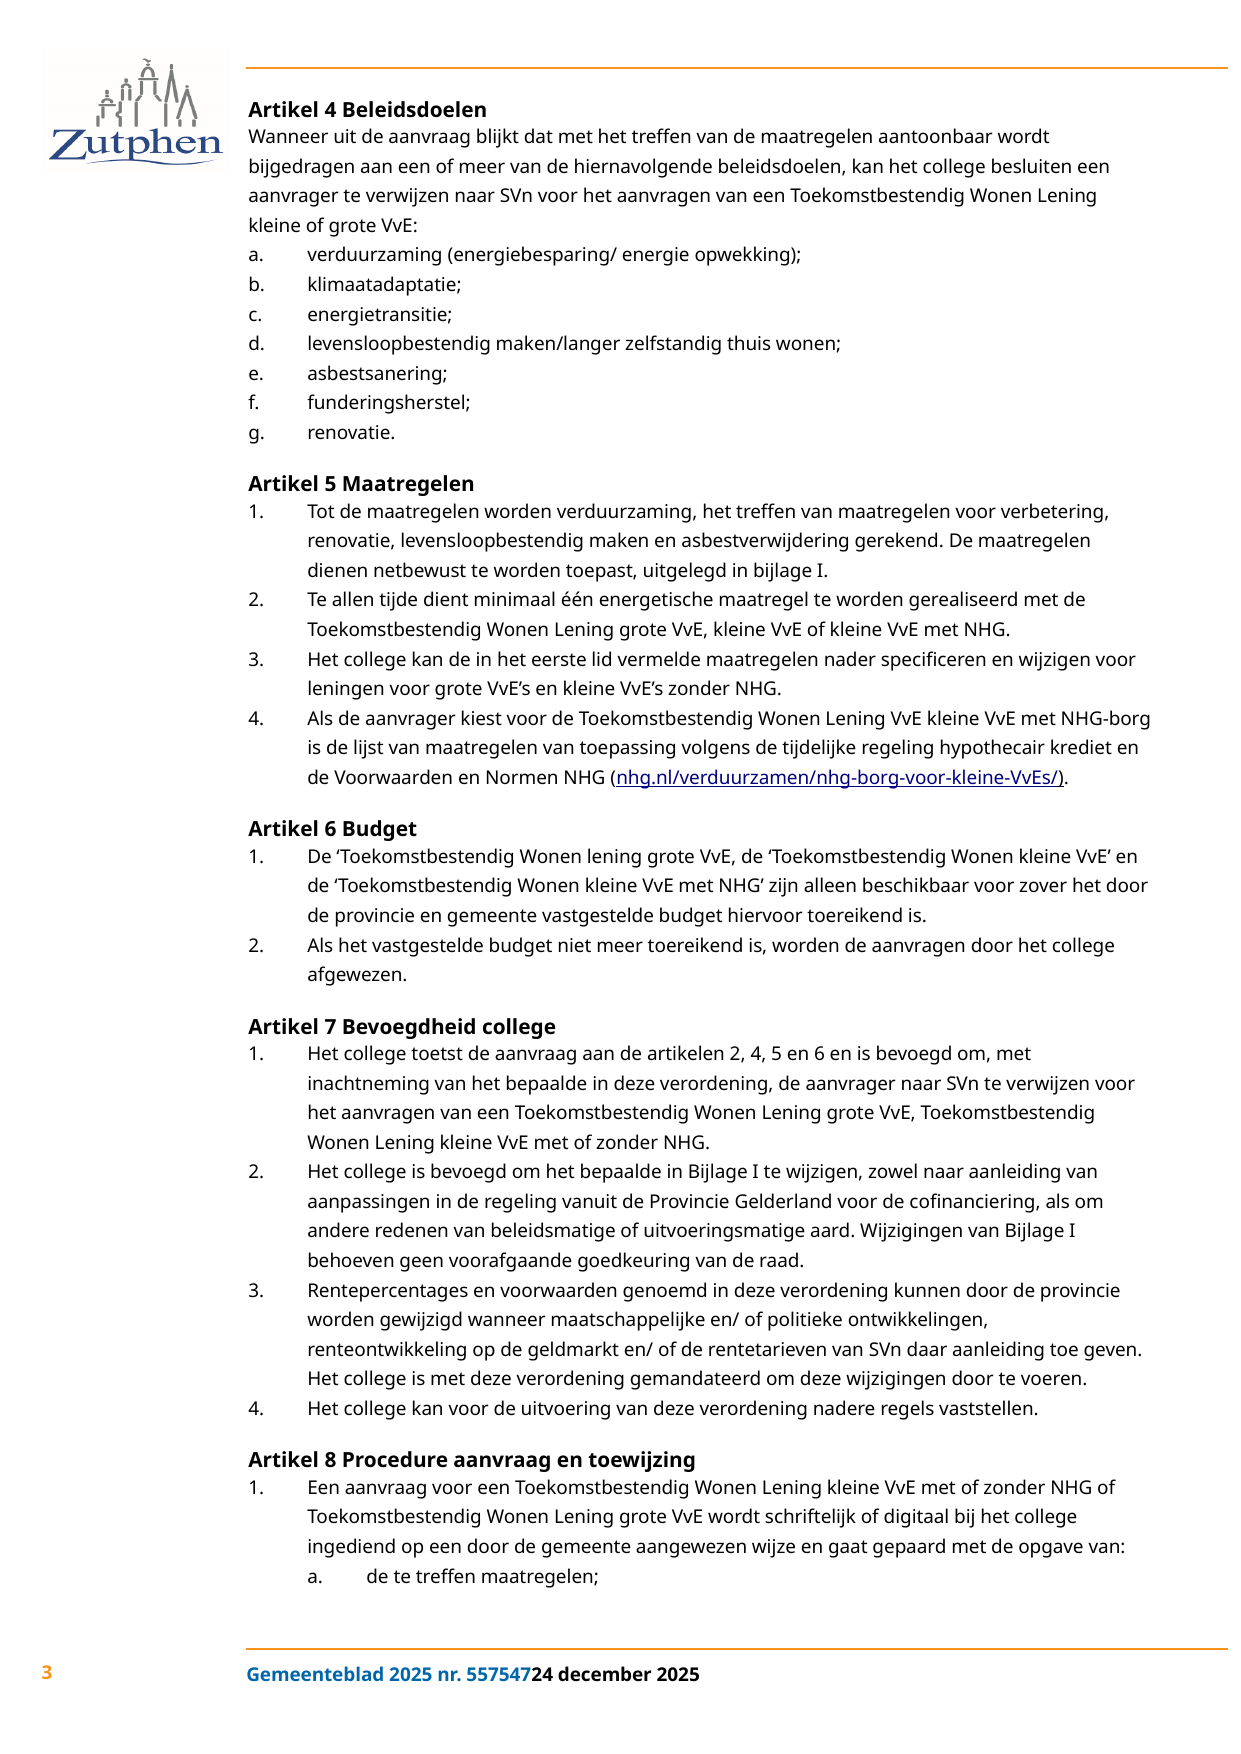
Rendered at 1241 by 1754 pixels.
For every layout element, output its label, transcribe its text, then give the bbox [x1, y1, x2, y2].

list Als het vastgestelde budget niet meer toereikend is, worden de aanvragen door het college afgewezen. [248, 932, 1152, 987]
text Artikel 8 Procedure aanvraag en toewijzing [248, 1446, 1152, 1474]
text Artikel 5 Maatregelen [248, 469, 1152, 498]
text Artikel 4 Beleidsdoelen [248, 95, 1152, 123]
list Rentepercentages en voorwaarden genoemd in deze verordening kunnen door de provincie worden gewijzigd wanneer maatschappelijke en/ of politieke ontwikkelingen, renteontwikkeling op de geldmarkt en/ of de rentetarieven van SVn daar aanleiding toe geven. Het college is met deze verordening gemandateerd om deze wijzigingen door te voeren. [248, 1277, 1152, 1391]
list Het college kan de in het eerste lid vermelde maatregelen nader specificeren en wijzigen voor leningen voor grote VvE’s en kleine VvE’s zonder NHG. [248, 646, 1152, 701]
list levensloopbestendig maken/langer zelfstandig thuis wonen; [248, 330, 1152, 356]
list asbestsanering; [248, 360, 1152, 386]
list Een aanvraag voor een Toekomstbestendig Wonen Lening kleine VvE met of zonder NHG of Toekomstbestendig Wonen Lening grote VvE wordt schriftelijk of digitaal bij het college ingediend op een door de gemeente aangewezen wijze en gaat gepaard met de opgave van: [248, 1474, 1152, 1559]
text Wanneer uit de aanvraag blijkt dat met het treffen van de maatregelen aantoonbaar wordt bijgedragen aan een of meer van de hiernavolgende beleidsdoelen, kan het college besluiten een aanvrager te verwijzen naar SVn voor het aanvragen van een Toekomstbestendig Wonen Lening kleine of grote VvE: [248, 123, 1152, 238]
list verduurzaming (energiebesparing/ energie opwekking); [248, 242, 1152, 267]
list klimaatadaptatie; [248, 271, 1152, 297]
list energietransitie; [248, 301, 1152, 326]
list Het college kan voor de uitvoering van deze verordening nadere regels vaststellen. [248, 1395, 1152, 1421]
list renovatie. [248, 419, 1152, 445]
text Artikel 6 Budget [248, 814, 1152, 843]
text Artikel 7 Bevoegdheid college [248, 1012, 1152, 1040]
list De ‘Toekomstbestendig Wonen lening grote VvE, de ‘Toekomstbestendig Wonen kleine VvE’ en de ‘Toekomstbestendig Wonen kleine VvE met NHG’ zijn alleen beschikbaar voor zover het door de provincie en gemeente vastgestelde budget hiervoor toereikend is. [248, 843, 1152, 928]
list Het college is bevoegd om het bepaalde in Bijlage I te wijzigen, zowel naar aanleiding van aanpassingen in de regeling vanuit de Provincie Gelderland voor de cofinanciering, als om andere redenen van beleidsmatige of uitvoeringsmatige aard. Wijzigingen van Bijlage I behoeven geen voorafgaande goedkeuring van de raad. [248, 1158, 1152, 1273]
list Te allen tijde dient minimaal één energetische maatregel te worden gerealiseerd met de Toekomstbestendig Wonen Lening grote VvE, kleine VvE of kleine VvE met NHG. [248, 587, 1152, 642]
list funderingsherstel; [248, 389, 1152, 415]
list Tot de maatregelen worden verduurzaming, het treffen van maatregelen voor verbetering, renovatie, levensloopbestendig maken en asbestverwijdering gerekend. De maatregelen dienen netbewust te worden toepast, uitgelegd in bijlage I. [248, 498, 1152, 583]
picture [41, 47, 231, 172]
list Als de aanvrager kiest voor de Toekomstbestendig Wonen Lening VvE kleine VvE met NHG-borg is de lijst van maatregelen van toepassing volgens de tijdelijke regeling hypothecair krediet en de Voorwaarden en Normen NHG (nhg.nl/verduurzamen/nhg-borg-voor-kleine-VvEs/). [248, 705, 1152, 790]
list Het college toetst de aanvraag aan de artikelen 2, 4, 5 en 6 en is bevoegd om, met inachtneming van het bepaalde in deze verordening, de aanvrager naar SVn te verwijzen voor het aanvragen van een Toekomstbestendig Wonen Lening grote VvE, Toekomstbestendig Wonen Lening kleine VvE met of zonder NHG. [248, 1040, 1152, 1155]
list de te treffen maatregelen; [307, 1563, 1152, 1588]
